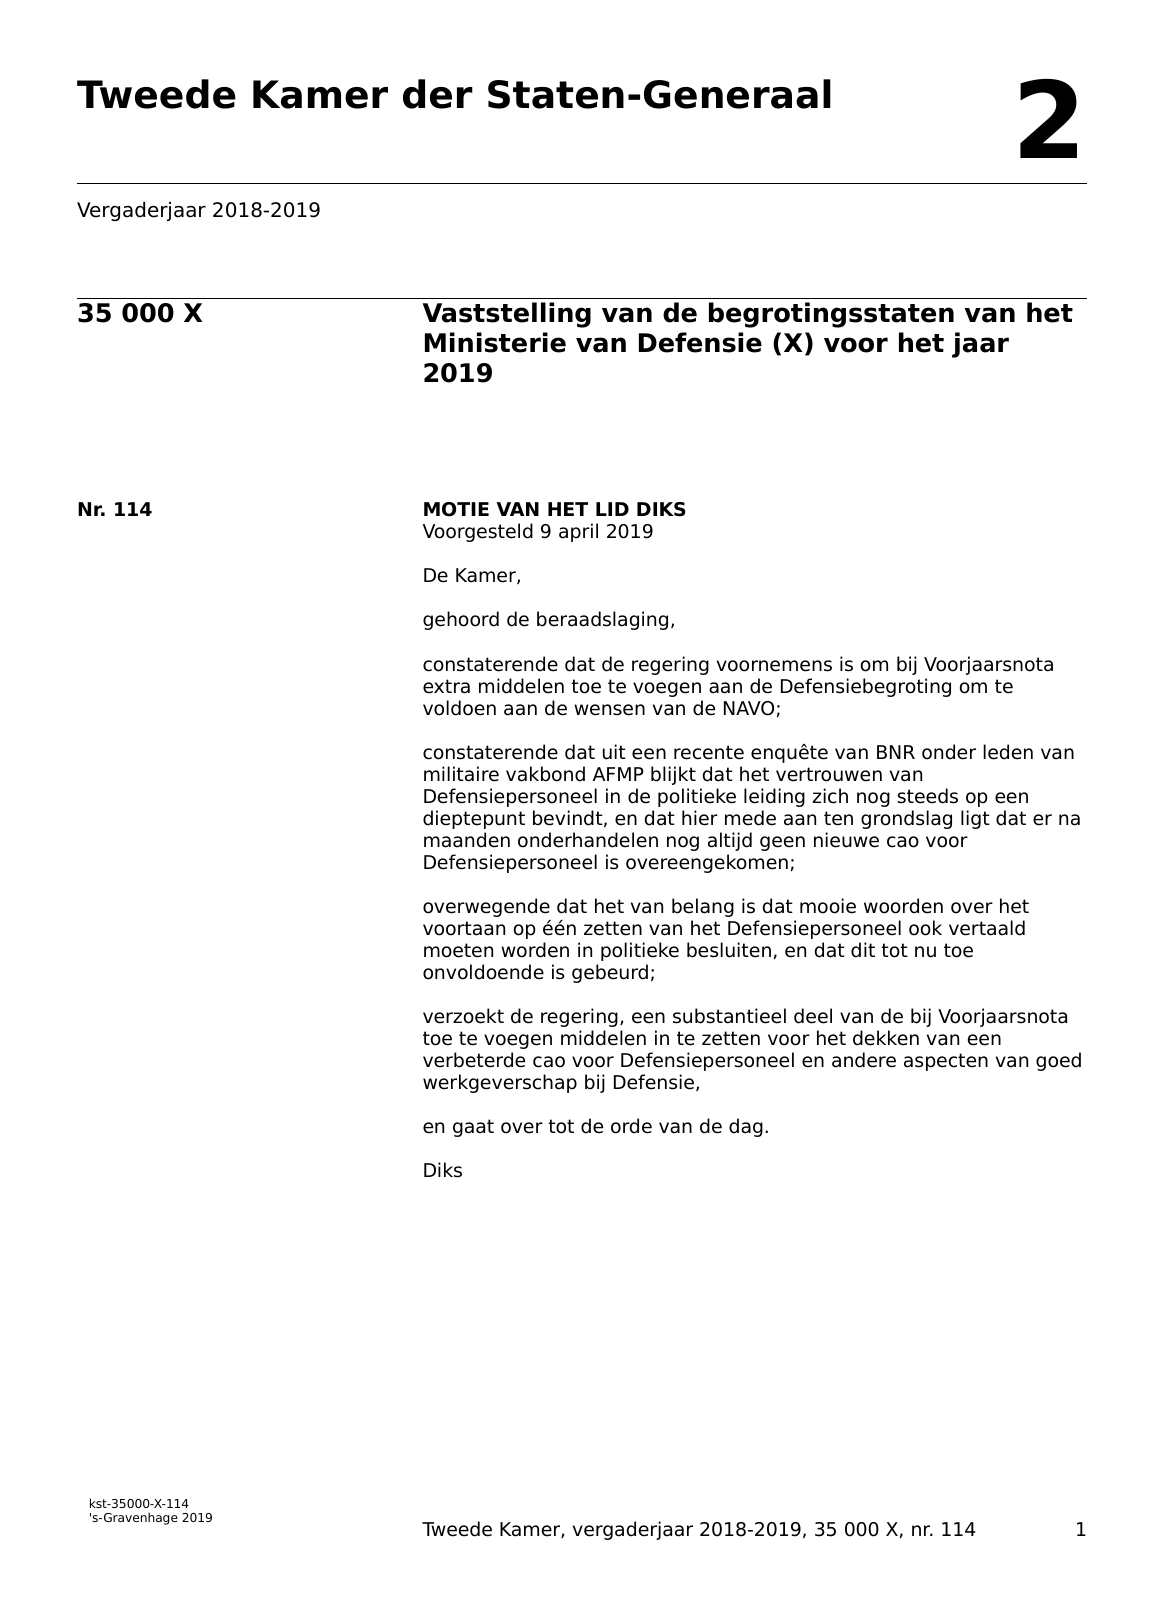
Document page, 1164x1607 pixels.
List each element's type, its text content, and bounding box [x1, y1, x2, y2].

text verzoekt de regering, een substantieel deel van de bij Voorjaarsnota toe te voegen middelen in te zetten voor het dekken van een verbeterde cao voor Defensiepersoneel en andere aspecten van goed werkgeverschap bij Defensie, [422, 1006, 1087, 1094]
text en gaat over tot de orde van de dag. [422, 1116, 1087, 1138]
text overwegende dat het van belang is dat mooie woorden over het voortaan op één zetten van het Defensiepersoneel ook vertaald moeten worden in politieke besluiten, en dat dit tot nu toe onvoldoende is gebeurd; [422, 896, 1087, 984]
subtitle 35 000 X Vaststelling van de begrotingsstaten van het Ministerie van Defensie (X) voor het jaar 2019 [77, 299, 1087, 388]
text kst-35000-X-114 [88, 1497, 323, 1511]
text gehoord de beraadslaging, [422, 609, 1087, 631]
table_header 2 [886, 59, 1087, 183]
text constaterende dat uit een recente enquête van BNR onder leden van militaire vakbond AFMP blijkt dat het vertrouwen van Defensiepersoneel in de politieke leiding zich nog steeds op een dieptepunt bevindt, en dat hier mede aan ten grondslag ligt dat er na maanden onderhandelen nog altijd geen nieuwe cao voor Defensiepersoneel is overeengekomen; [422, 742, 1087, 873]
table_cell Vergaderjaar 2018-2019 [77, 184, 1087, 298]
subtitle Nr. 114 MOTIE VAN HET LID DIKS [77, 499, 1087, 521]
text Diks [422, 1160, 1087, 1182]
text constaterende dat de regering voornemens is om bij Voorjaarsnota extra middelen toe te voegen aan de Defensiebegroting om te voldoen aan de wensen van de NAVO; [422, 653, 1087, 719]
table_header Tweede Kamer der Staten-Generaal [77, 59, 886, 183]
text Voorgesteld 9 april 2019 [422, 521, 1087, 543]
text De Kamer, [422, 565, 1087, 587]
text 's-Gravenhage 2019 [88, 1511, 323, 1525]
